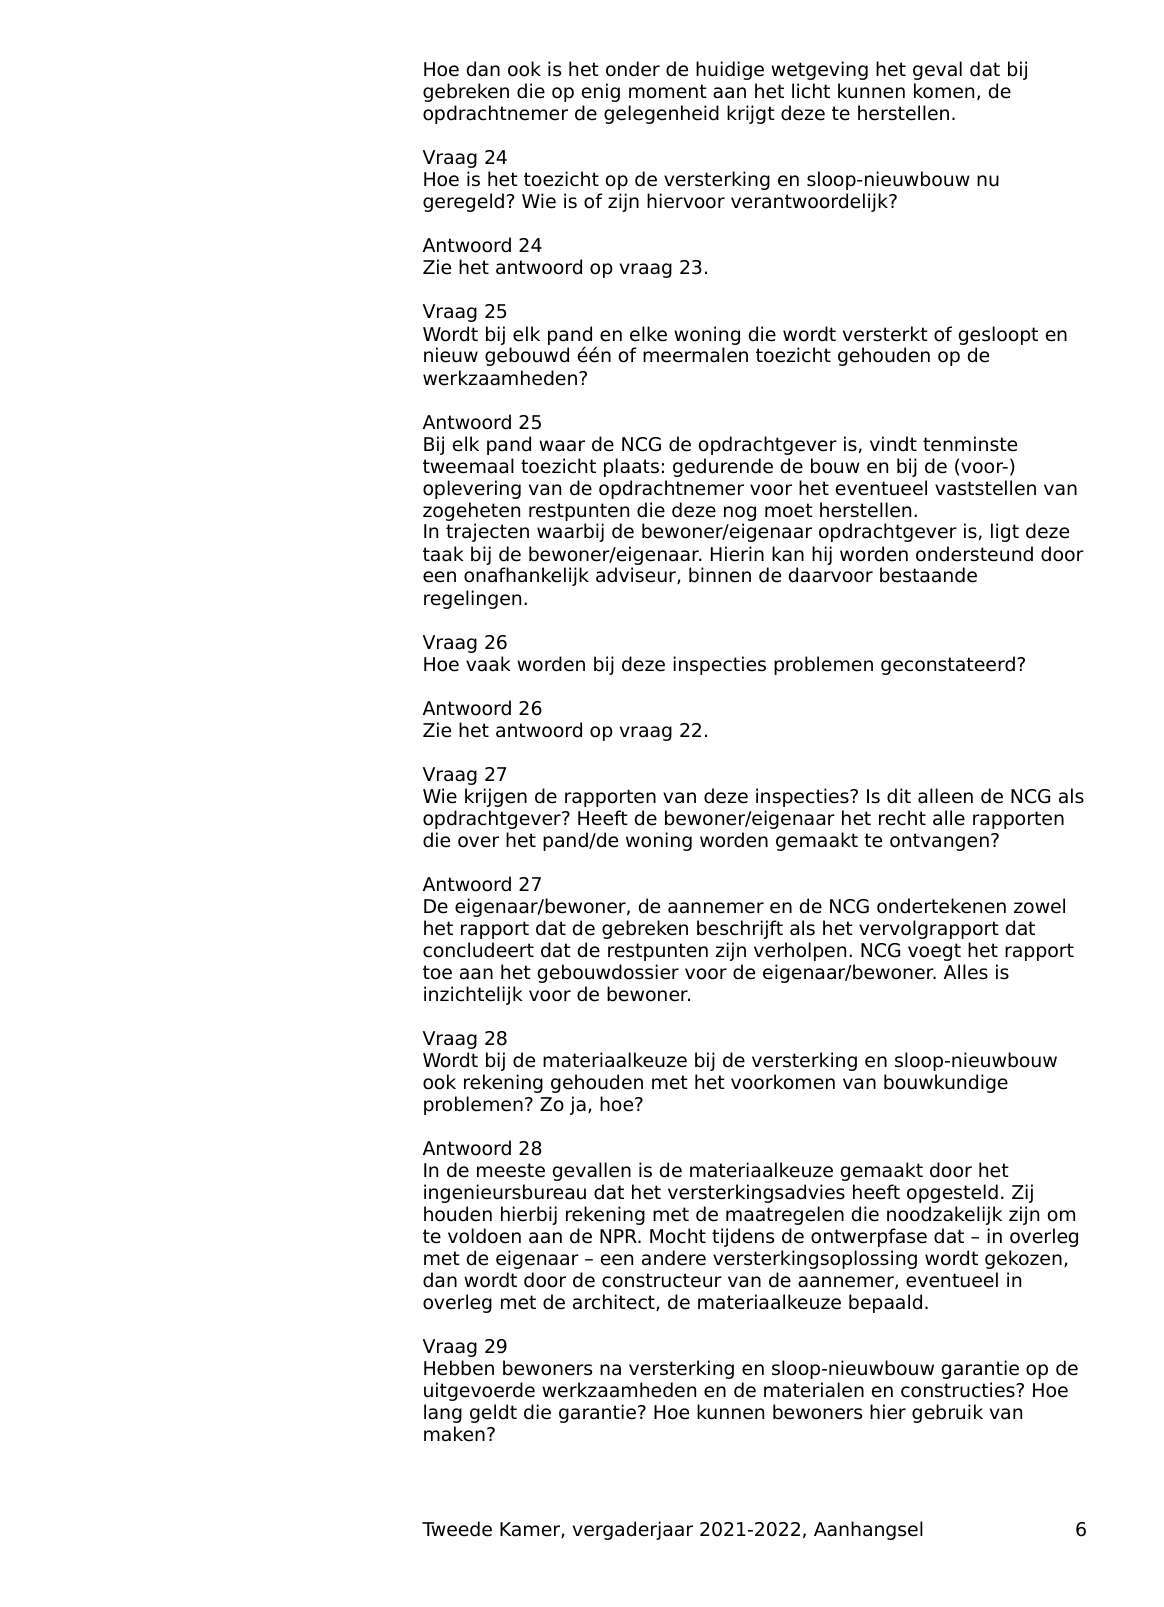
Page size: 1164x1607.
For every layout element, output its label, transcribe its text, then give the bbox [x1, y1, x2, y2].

text Vraag 24 [422, 147, 1087, 169]
text Hebben bewoners na versterking en sloop-nieuwbouw garantie op de uitgevoerde werkzaamheden en de materialen en constructies? Hoe lang geldt die garantie? Hoe kunnen bewoners hier gebruik van maken? [422, 1358, 1087, 1446]
text Hoe vaak worden bij deze inspecties problemen geconstateerd? [422, 653, 1087, 676]
text Zie het antwoord op vraag 22. [422, 720, 1087, 742]
text Antwoord 24 [422, 235, 1087, 257]
text Antwoord 25 [422, 412, 1087, 433]
text De eigenaar/bewoner, de aannemer en de NCG ondertekenen zowel het rapport dat de gebreken beschrijft als het vervolgrapport dat concludeert dat de restpunten zijn verholpen. NCG voegt het rapport toe aan het gebouwdossier voor de eigenaar/bewoner. Alles is inzichtelijk voor de bewoner. [422, 896, 1087, 1006]
text In trajecten waarbij de bewoner/eigenaar opdrachtgever is, ligt deze taak bij de bewoner/eigenaar. Hierin kan hij worden ondersteund door een onafhankelijk adviseur, binnen de daarvoor bestaande regelingen. [422, 521, 1087, 609]
text Antwoord 27 [422, 874, 1087, 896]
text Vraag 26 [422, 632, 1087, 653]
text Wie krijgen de rapporten van deze inspecties? Is dit alleen de NCG als opdrachtgever? Heeft de bewoner/eigenaar het recht alle rapporten die over het pand/de woning worden gemaakt te ontvangen? [422, 786, 1087, 852]
text Zie het antwoord op vraag 23. [422, 257, 1087, 279]
text Antwoord 28 [422, 1138, 1087, 1160]
text Vraag 29 [422, 1336, 1087, 1358]
text Wordt bij de materiaalkeuze bij de versterking en sloop-nieuwbouw ook rekening gehouden met het voorkomen van bouwkundige problemen? Zo ja, hoe? [422, 1050, 1087, 1116]
text Hoe is het toezicht op de versterking en sloop-nieuwbouw nu geregeld? Wie is of zijn hiervoor verantwoordelijk? [422, 169, 1087, 213]
text Vraag 28 [422, 1028, 1087, 1050]
text Hoe dan ook is het onder de huidige wetgeving het geval dat bij gebreken die op enig moment aan het licht kunnen komen, de opdrachtnemer de gelegenheid krijgt deze te herstellen. [422, 59, 1087, 125]
text Antwoord 26 [422, 698, 1087, 720]
text Vraag 25 [422, 301, 1087, 323]
text Vraag 27 [422, 764, 1087, 786]
text Bij elk pand waar de NCG de opdrachtgever is, vindt tenminste tweemaal toezicht plaats: gedurende de bouw en bij de (voor-) oplevering van de opdrachtnemer voor het eventueel vaststellen van zogeheten restpunten die deze nog moet herstellen. [422, 433, 1087, 521]
text Wordt bij elk pand en elke woning die wordt versterkt of gesloopt en nieuw gebouwd één of meermalen toezicht gehouden op de werkzaamheden? [422, 323, 1087, 389]
text In de meeste gevallen is de materiaalkeuze gemaakt door het ingenieursbureau dat het versterkingsadvies heeft opgesteld. Zij houden hierbij rekening met de maatregelen die noodzakelijk zijn om te voldoen aan de NPR. Mocht tijdens de ontwerpfase dat – in overleg met de eigenaar – een andere versterkingsoplossing wordt gekozen, dan wordt door de constructeur van de aannemer, eventueel in overleg met de architect, de materiaalkeuze bepaald. [422, 1160, 1087, 1314]
